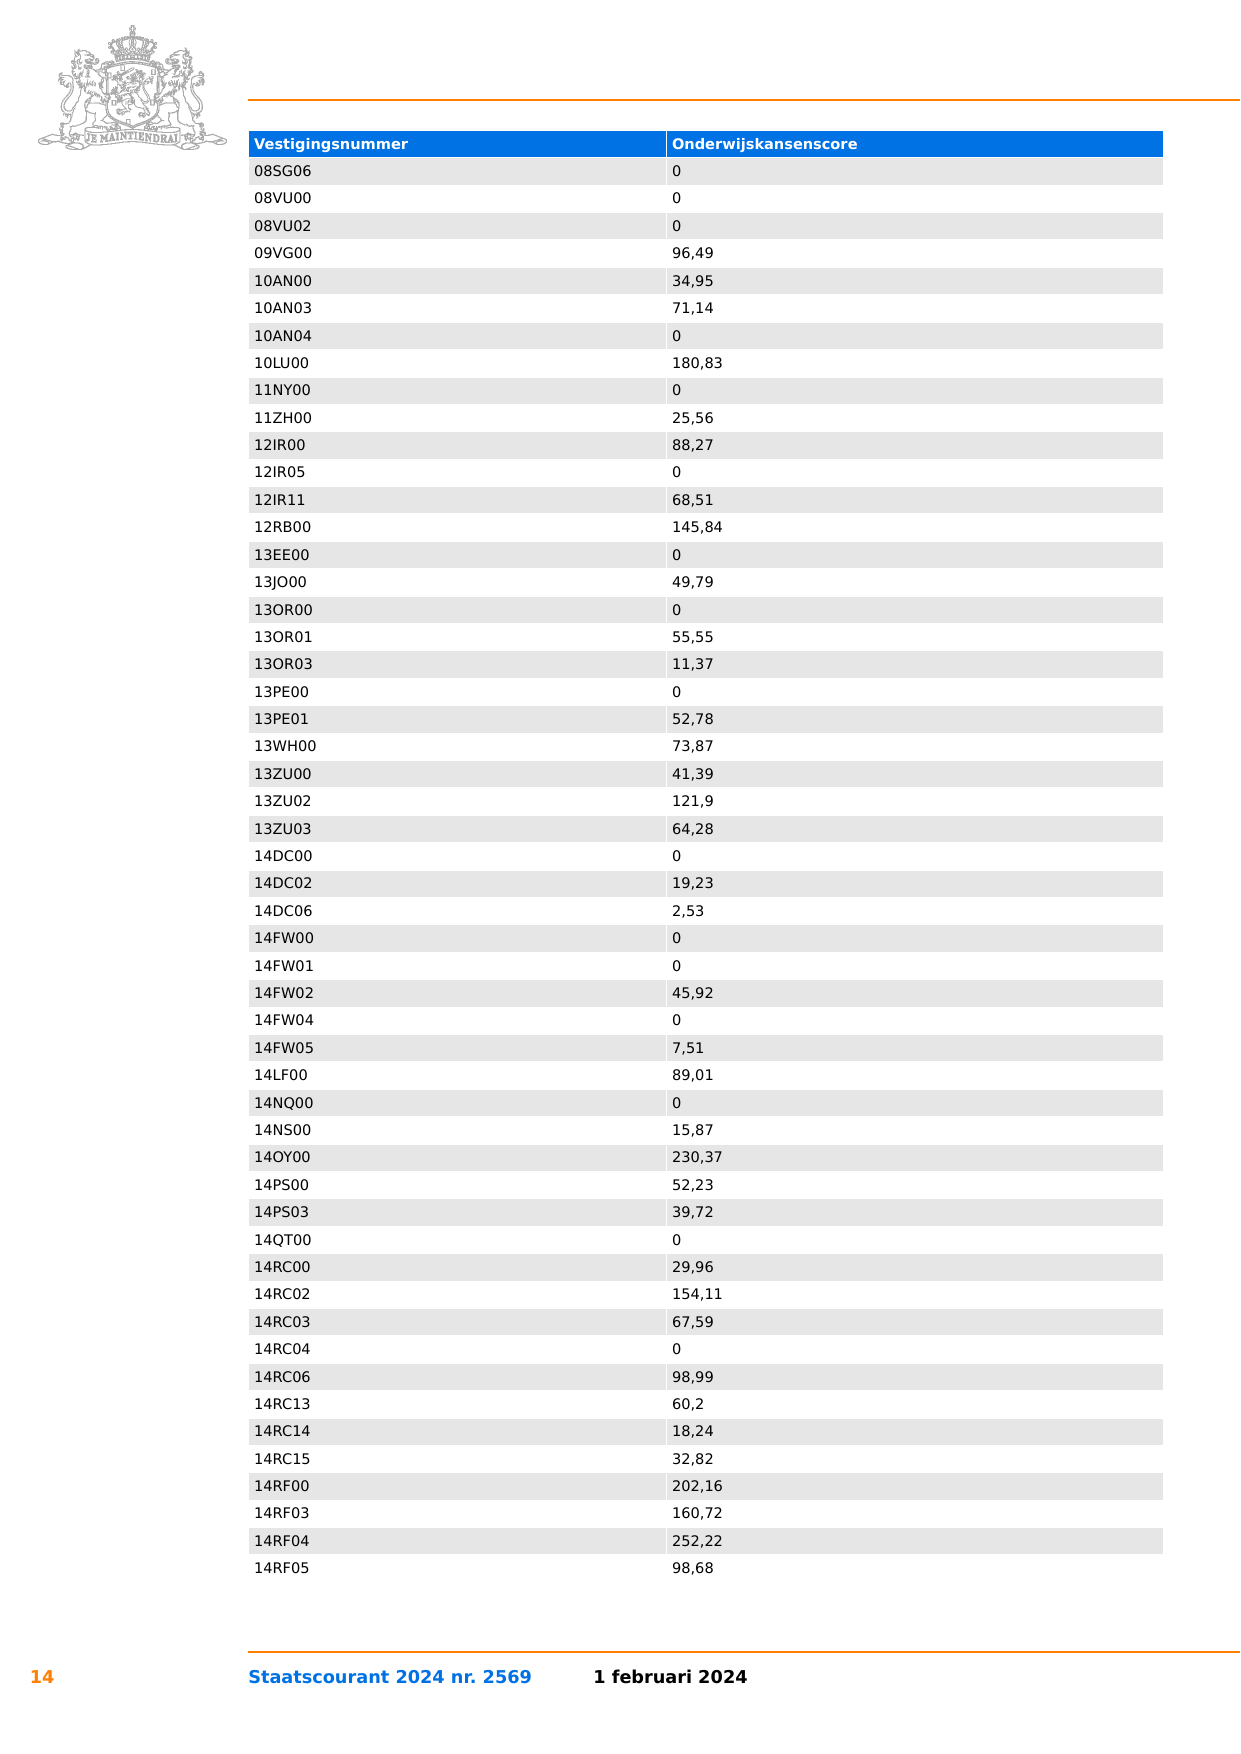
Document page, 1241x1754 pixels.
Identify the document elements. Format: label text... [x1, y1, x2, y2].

table_cell 14RF04 [249, 1528, 666, 1554]
table_cell 08SG06 [249, 158, 666, 185]
table_cell 10LU00 [249, 350, 666, 376]
table_cell 14RC02 [249, 1282, 666, 1308]
table_cell 0 [667, 186, 1163, 212]
table_cell 14RC15 [249, 1446, 666, 1472]
table_cell 11,37 [667, 651, 1163, 678]
table_cell 13PE00 [249, 679, 666, 705]
picture [38, 25, 227, 150]
table_cell 11NY00 [249, 378, 666, 404]
table_cell 0 [667, 1008, 1163, 1034]
table_cell 0 [667, 158, 1163, 185]
table_cell 13EE00 [249, 542, 666, 568]
table_cell 0 [667, 1336, 1163, 1363]
table_cell 98,68 [667, 1556, 1163, 1582]
table_header Vestigingsnummer [249, 131, 666, 157]
table_cell 14RC00 [249, 1254, 666, 1281]
table_cell 11ZH00 [249, 405, 666, 431]
table_cell 10AN03 [249, 295, 666, 322]
table_cell 14RF00 [249, 1473, 666, 1500]
table_cell 202,16 [667, 1473, 1163, 1500]
table_cell 10AN00 [249, 268, 666, 294]
table_cell 29,96 [667, 1254, 1163, 1281]
table_cell 12IR00 [249, 432, 666, 459]
table_cell 14FW01 [249, 953, 666, 979]
table_cell 14LF00 [249, 1063, 666, 1089]
table_cell 10AN04 [249, 323, 666, 349]
table_cell 12IR11 [249, 487, 666, 513]
table_cell 89,01 [667, 1063, 1163, 1089]
table_cell 08VU02 [249, 213, 666, 239]
table_cell 252,22 [667, 1528, 1163, 1554]
table_cell 0 [667, 1227, 1163, 1253]
table_header Onderwijskansenscore [667, 131, 1163, 157]
table_cell 13ZU02 [249, 789, 666, 815]
table_cell 52,23 [667, 1172, 1163, 1198]
table_cell 12IR05 [249, 460, 666, 486]
table_cell 14PS03 [249, 1199, 666, 1226]
table_cell 39,72 [667, 1199, 1163, 1226]
table_cell 64,28 [667, 816, 1163, 842]
table_cell 13OR01 [249, 624, 666, 650]
table_cell 14RC03 [249, 1309, 666, 1335]
table_cell 0 [667, 679, 1163, 705]
table_cell 18,24 [667, 1419, 1163, 1445]
table_cell 49,79 [667, 569, 1163, 596]
table_cell 0 [667, 1090, 1163, 1116]
table_cell 60,2 [667, 1391, 1163, 1417]
table_cell 96,49 [667, 241, 1163, 267]
table_cell 230,37 [667, 1145, 1163, 1171]
table_cell 14FW02 [249, 980, 666, 1007]
table_cell 14RC14 [249, 1419, 666, 1445]
table_cell 145,84 [667, 515, 1163, 541]
table_cell 0 [667, 843, 1163, 869]
table_cell 14DC06 [249, 898, 666, 924]
table_cell 14DC00 [249, 843, 666, 869]
table_cell 180,83 [667, 350, 1163, 376]
table_cell 68,51 [667, 487, 1163, 513]
table_cell 0 [667, 213, 1163, 239]
table_cell 14FW00 [249, 925, 666, 952]
table_cell 98,99 [667, 1364, 1163, 1390]
table_cell 0 [667, 925, 1163, 952]
table_cell 71,14 [667, 295, 1163, 322]
table_cell 13ZU00 [249, 761, 666, 787]
table_cell 14PS00 [249, 1172, 666, 1198]
table_cell 13PE01 [249, 706, 666, 733]
table_cell 121,9 [667, 789, 1163, 815]
table_cell 14FW05 [249, 1035, 666, 1061]
table_cell 34,95 [667, 268, 1163, 294]
table_cell 14RC13 [249, 1391, 666, 1417]
table_cell 160,72 [667, 1501, 1163, 1527]
table_cell 55,55 [667, 624, 1163, 650]
table_cell 2,53 [667, 898, 1163, 924]
table_cell 14RC04 [249, 1336, 666, 1363]
table_cell 13OR03 [249, 651, 666, 678]
table_cell 19,23 [667, 871, 1163, 897]
table_cell 14NS00 [249, 1117, 666, 1143]
table_cell 88,27 [667, 432, 1163, 459]
table_cell 13OR00 [249, 597, 666, 623]
table_cell 0 [667, 542, 1163, 568]
table_cell 15,87 [667, 1117, 1163, 1143]
table_cell 67,59 [667, 1309, 1163, 1335]
table_cell 73,87 [667, 734, 1163, 760]
table_cell 14RF05 [249, 1556, 666, 1582]
table_cell 14NQ00 [249, 1090, 666, 1116]
table_cell 52,78 [667, 706, 1163, 733]
table_cell 14RC06 [249, 1364, 666, 1390]
table_cell 12RB00 [249, 515, 666, 541]
table_cell 25,56 [667, 405, 1163, 431]
table_cell 08VU00 [249, 186, 666, 212]
table_cell 09VG00 [249, 241, 666, 267]
table_cell 32,82 [667, 1446, 1163, 1472]
table_cell 0 [667, 953, 1163, 979]
table_cell 13ZU03 [249, 816, 666, 842]
table_cell 7,51 [667, 1035, 1163, 1061]
table_cell 0 [667, 597, 1163, 623]
table_cell 154,11 [667, 1282, 1163, 1308]
table_cell 14DC02 [249, 871, 666, 897]
table_cell 0 [667, 460, 1163, 486]
table_cell 14FW04 [249, 1008, 666, 1034]
table_cell 45,92 [667, 980, 1163, 1007]
table_cell 13JO00 [249, 569, 666, 596]
table_cell 14RF03 [249, 1501, 666, 1527]
table_cell 14OY00 [249, 1145, 666, 1171]
table_cell 41,39 [667, 761, 1163, 787]
table_cell 14QT00 [249, 1227, 666, 1253]
table_cell 13WH00 [249, 734, 666, 760]
table_cell 0 [667, 323, 1163, 349]
table_cell 0 [667, 378, 1163, 404]
